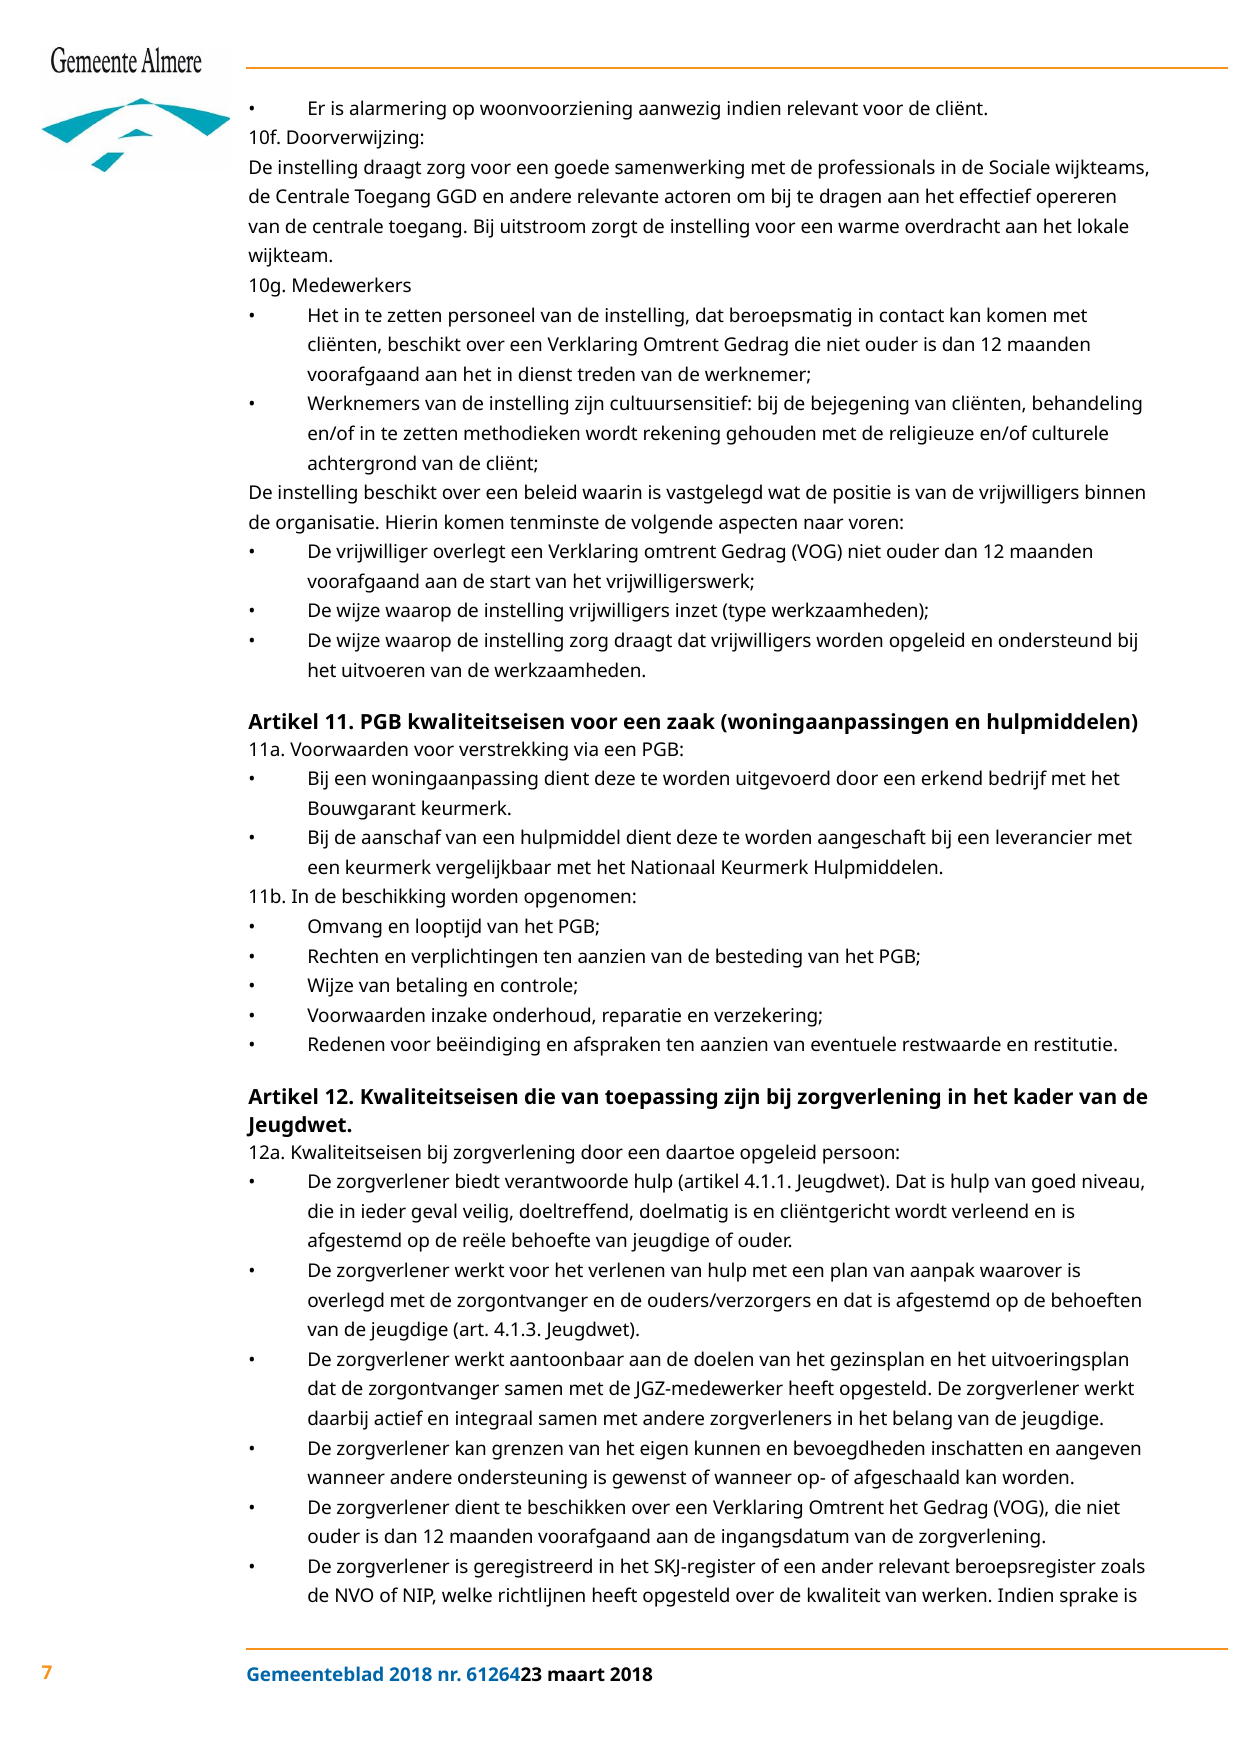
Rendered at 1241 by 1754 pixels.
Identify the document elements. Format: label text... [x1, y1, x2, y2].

list De vrijwilliger overlegt een Verklaring omtrent Gedrag (VOG) niet ouder dan 12 maanden voorafgaand aan de start van het vrijwilligerswerk; [248, 538, 1152, 594]
list De zorgverlener biedt verantwoorde hulp (artikel 4.1.1. Jeugdwet). Dat is hulp van goed niveau, die in ieder geval veilig, doeltreffend, doelmatig is en cliëntgericht wordt verleend en is afgestemd op de reële behoefte van jeugdige of ouder. [248, 1168, 1152, 1253]
text 11a. Voorwaarden voor verstrekking via een PGB: [248, 736, 1152, 761]
list Bij een woningaanpassing dient deze te worden uitgevoerd door een erkend bedrijf met het Bouwgarant keurmerk. [248, 765, 1152, 821]
list De zorgverlener kan grenzen van het eigen kunnen en bevoegdheden inschatten en aangeven wanneer andere ondersteuning is gewenst of wanneer op- of afgeschaald kan worden. [248, 1435, 1152, 1490]
list Voorwaarden inzake onderhoud, reparatie en verzekering; [248, 1002, 1152, 1028]
list De zorgverlener dient te beschikken over een Verklaring Omtrent het Gedrag (VOG), die niet ouder is dan 12 maanden voorafgaand aan de ingangsdatum van de zorgverlening. [248, 1494, 1152, 1549]
list Bij de aanschaf van een hulpmiddel dient deze te worden aangeschaft bij een leverancier met een keurmerk vergelijkbaar met het Nationaal Keurmerk Hulpmiddelen. [248, 824, 1152, 880]
text De instelling draagt zorg voor een goede samenwerking met de professionals in de Sociale wijkteams, de Centrale Toegang GGD en andere relevante actoren om bij te dragen aan het effectief opereren van de centrale toegang. Bij uitstroom zorgt de instelling voor een warme overdracht aan het lokale wijkteam. [248, 154, 1152, 268]
list De zorgverlener werkt aantoonbaar aan de doelen van het gezinsplan en het uitvoeringsplan dat de zorgontvanger samen met de JGZ-medewerker heeft opgesteld. De zorgverlener werkt daarbij actief en integraal samen met andere zorgverleners in het belang van de jeugdige. [248, 1346, 1152, 1431]
list Er is alarmering op woonvoorziening aanwezig indien relevant voor de cliënt. [248, 95, 1152, 121]
text De instelling beschikt over een beleid waarin is vastgelegd wat de positie is van de vrijwilligers binnen de organisatie. Hierin komen tenminste de volgende aspecten naar voren: [248, 479, 1152, 535]
text Artikel 11. PGB kwaliteitseisen voor een zaak (woningaanpassingen en hulpmiddelen) [248, 707, 1152, 736]
list De zorgverlener werkt voor het verlenen van hulp met een plan van aanpak waarover is overlegd met de zorgontvanger en de ouders/verzorgers en dat is afgestemd op de behoeften van de jeugdige (art. 4.1.3. Jeugdwet). [248, 1257, 1152, 1342]
text 12a. Kwaliteitseisen bij zorgverlening door een daartoe opgeleid persoon: [248, 1139, 1152, 1164]
list Rechten en verplichtingen ten aanzien van de besteding van het PGB; [248, 943, 1152, 968]
list De wijze waarop de instelling zorg draagt dat vrijwilligers worden opgeleid en ondersteund bij het uitvoeren van de werkzaamheden. [248, 627, 1152, 683]
text 10g. Medewerkers [248, 272, 1152, 298]
list Redenen voor beëindiging en afspraken ten aanzien van eventuele restwaarde en restitutie. [248, 1032, 1152, 1057]
text 11b. In de beschikking worden opgenomen: [248, 884, 1152, 909]
picture [41, 47, 231, 172]
list Wijze van betaling en controle; [248, 972, 1152, 998]
list De zorgverlener is geregistreerd in het SKJ-register of een ander relevant beroepsregister zoals de NVO of NIP, welke richtlijnen heeft opgesteld over de kwaliteit van werken. Indien sprake is [248, 1553, 1152, 1608]
list Omvang en looptijd van het PGB; [248, 913, 1152, 939]
text 10f. Doorverwijzing: [248, 124, 1152, 150]
list De wijze waarop de instelling vrijwilligers inzet (type werkzaamheden); [248, 598, 1152, 623]
list Het in te zetten personeel van de instelling, dat beroepsmatig in contact kan komen met cliënten, beschikt over een Verklaring Omtrent Gedrag die niet ouder is dan 12 maanden voorafgaand aan het in dienst treden van de werknemer; [248, 302, 1152, 387]
list Werknemers van de instelling zijn cultuursensitief: bij de bejegening van cliënten, behandeling en/of in te zetten methodieken wordt rekening gehouden met de religieuze en/of culturele achtergrond van de cliënt; [248, 391, 1152, 476]
text Artikel 12. Kwaliteitseisen die van toepassing zijn bij zorgverlening in het kader van de Jeugdwet. [248, 1082, 1152, 1139]
